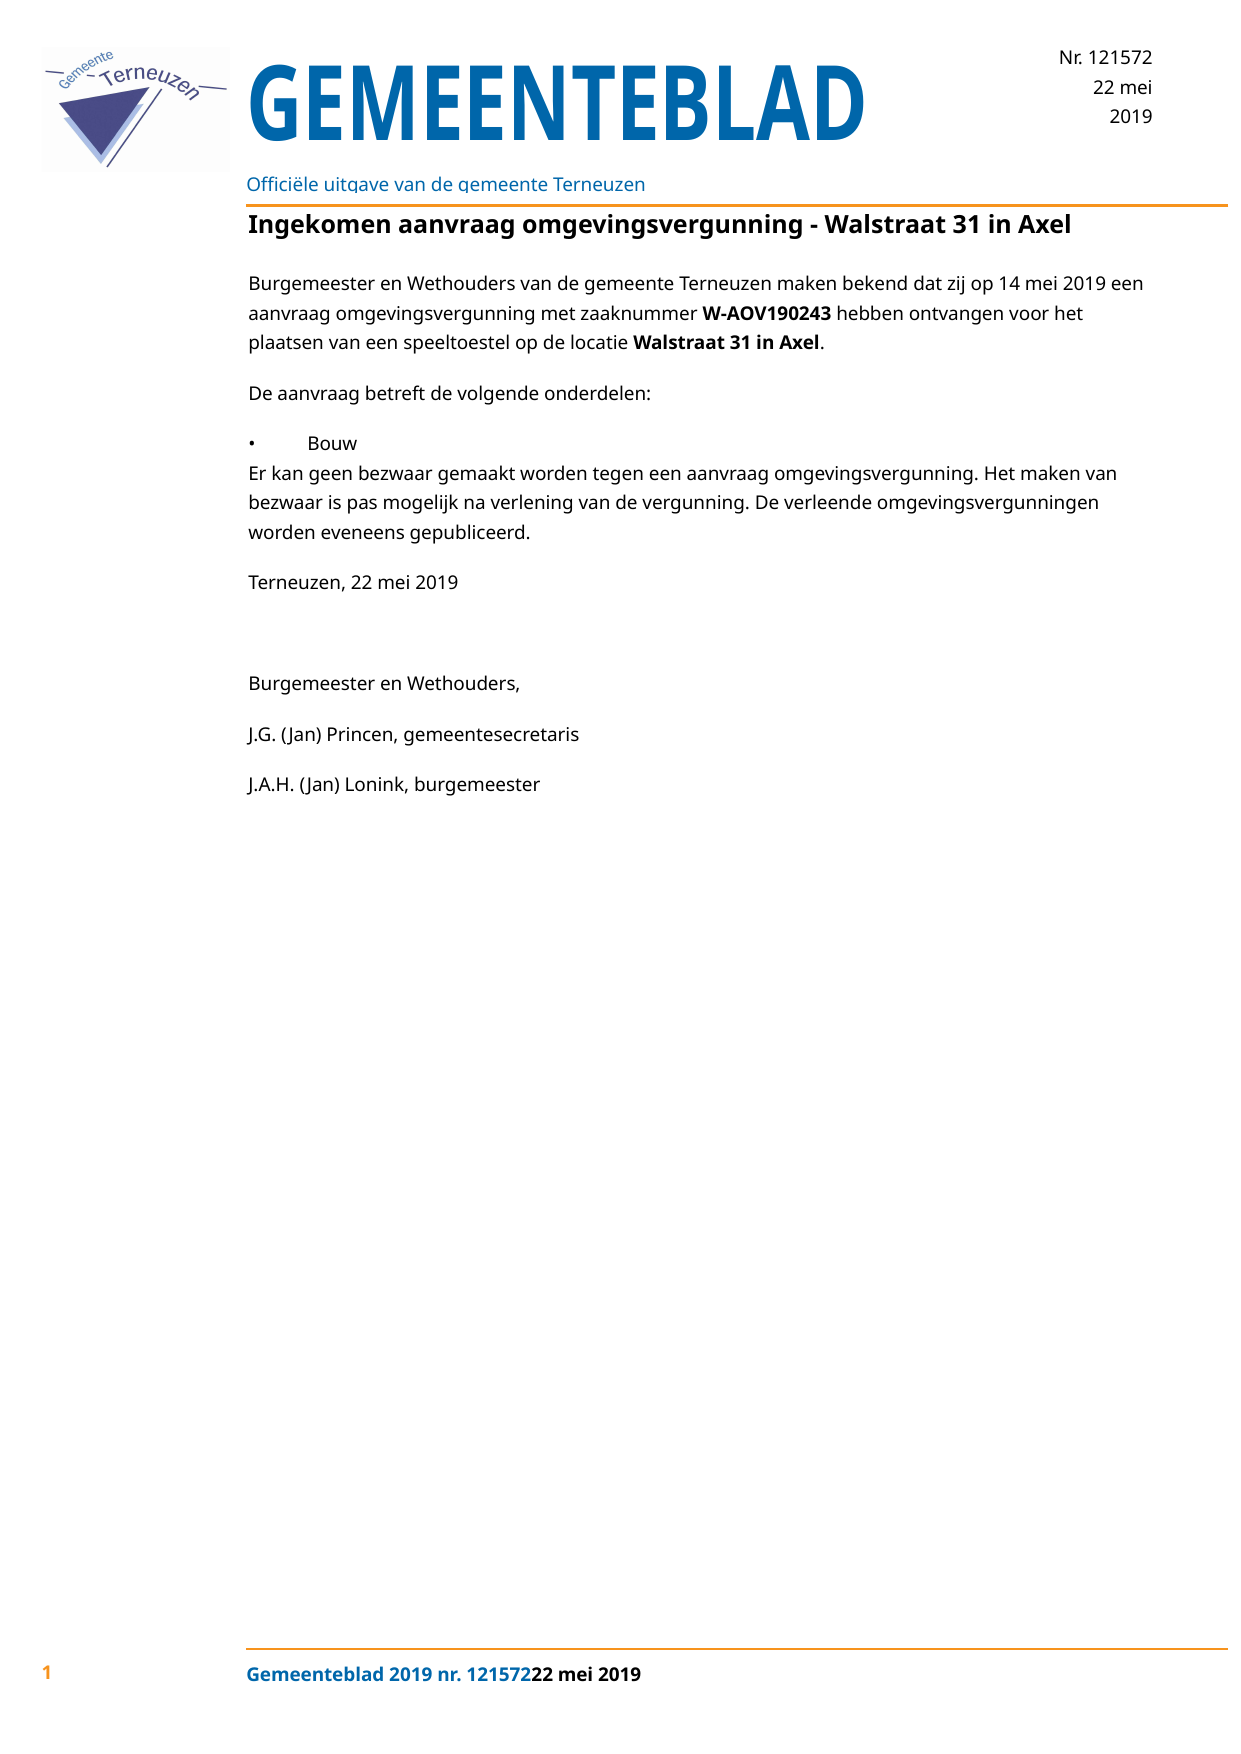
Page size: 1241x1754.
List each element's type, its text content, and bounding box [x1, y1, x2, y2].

text Ingekomen aanvraag omgevingsvergunning - Walstraat 31 in Axel [248, 207, 1152, 241]
picture [41, 47, 231, 172]
list Bouw [248, 430, 1152, 456]
text Burgemeester en Wethouders, [248, 670, 1152, 696]
text Terneuzen, 22 mei 2019 [248, 569, 1152, 595]
text J.A.H. (Jan) Lonink, burgemeester [248, 771, 1152, 797]
text De aanvraag betreft de volgende onderdelen: [248, 380, 1152, 406]
text Er kan geen bezwaar gemaakt worden tegen een aanvraag omgevingsvergunning. Het maken van bezwaar is pas mogelijk na verlening van de vergunning. De verleende omgevingsvergunningen worden eveneens gepubliceerd. [248, 460, 1152, 545]
text Burgemeester en Wethouders van de gemeente Terneuzen maken bekend dat zij op 14 mei 2019 een aanvraag omgevingsvergunning met zaaknummer W-AOV190243 hebben ontvangen voor het plaatsen van een speeltoestel op de locatie Walstraat 31 in Axel. [248, 270, 1152, 355]
text J.G. (Jan) Princen, gemeentesecretaris [248, 721, 1152, 746]
